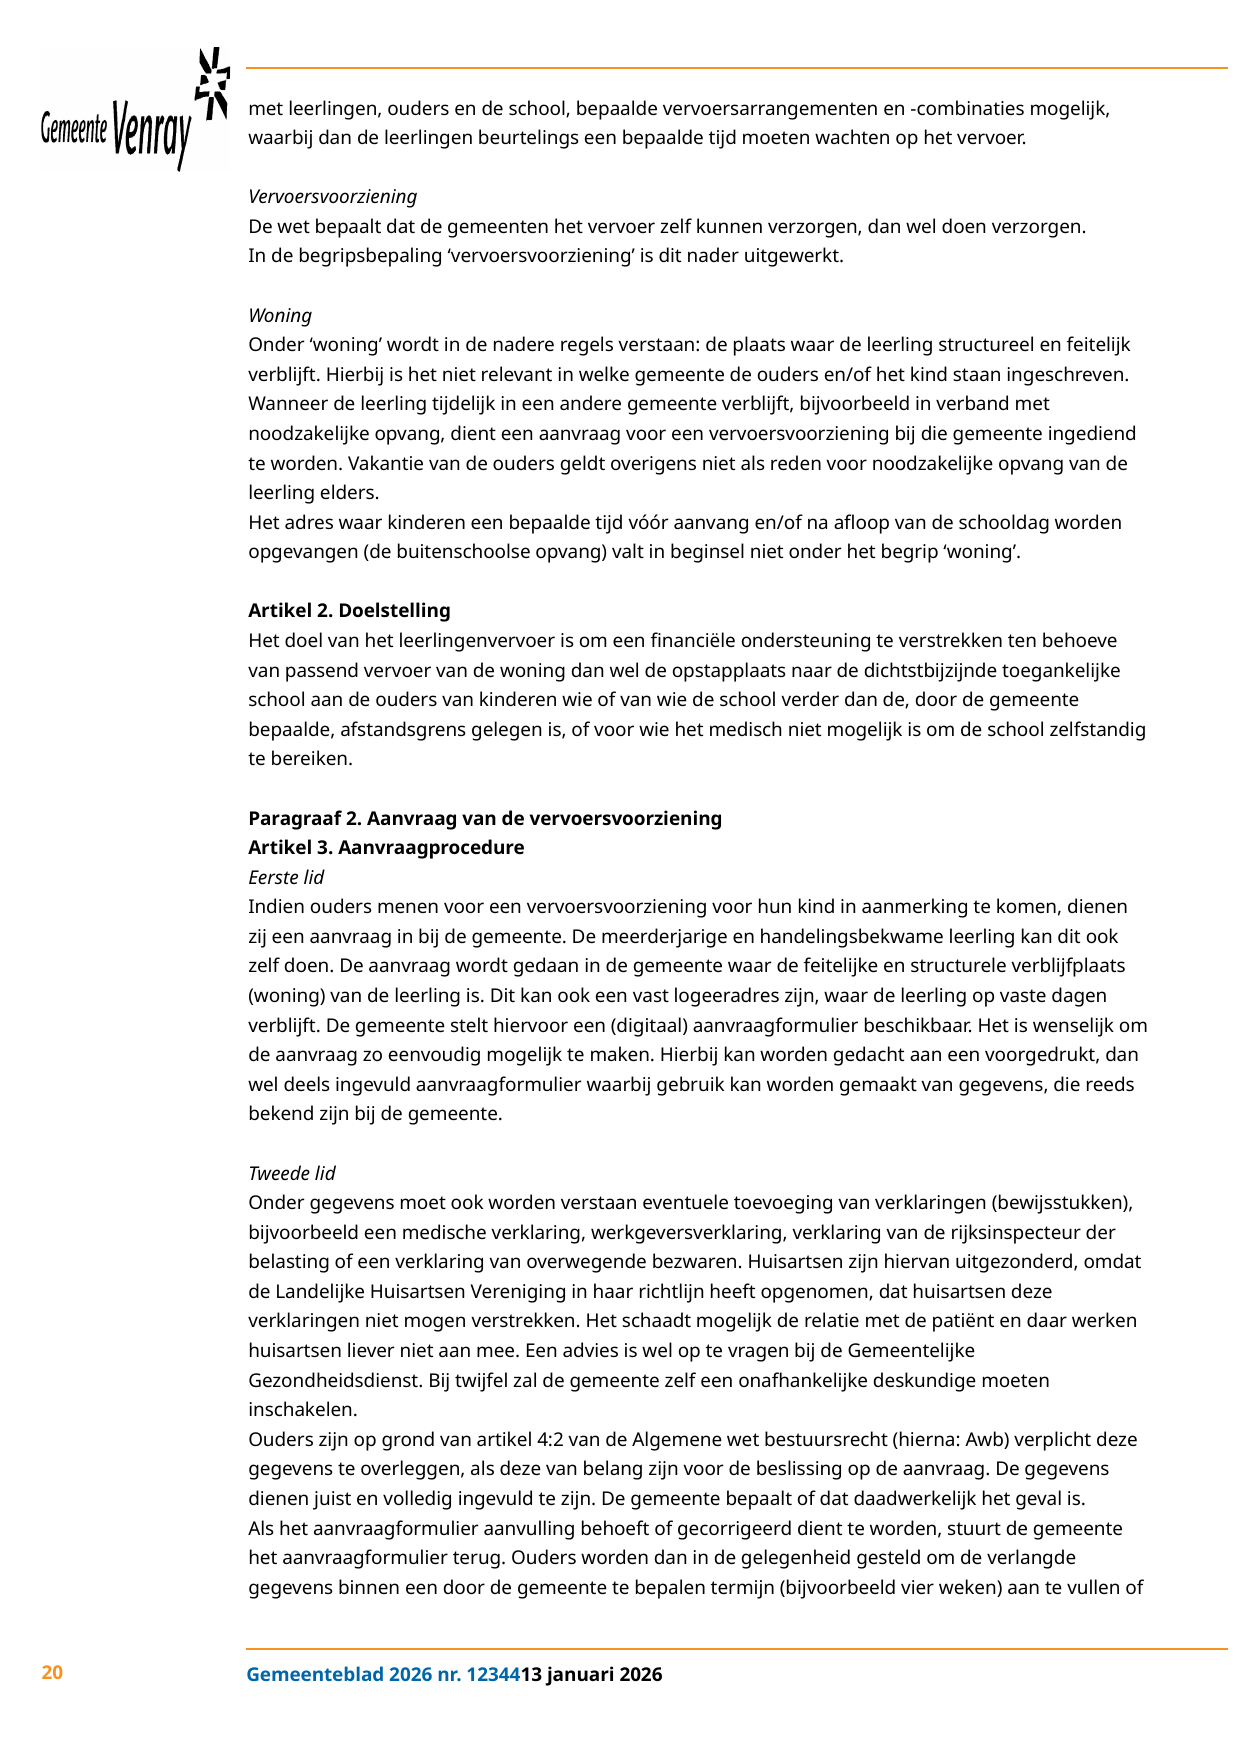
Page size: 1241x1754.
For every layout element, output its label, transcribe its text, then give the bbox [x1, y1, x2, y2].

text Het doel van het leerlingenvervoer is om een financiële ondersteuning te verstrekken ten behoeve van passend vervoer van de woning dan wel de opstapplaats naar de dichtstbijzijnde toegankelijke school aan de ouders van kinderen wie of van wie de school verder dan de, door de gemeente bepaalde, afstandsgrens gelegen is, of voor wie het medisch niet mogelijk is om de school zelfstandig te bereiken. [248, 627, 1152, 771]
text Eerste lid [248, 864, 1152, 890]
text Onder gegevens moet ook worden verstaan eventuele toevoeging van verklaringen (bewijsstukken), bijvoorbeeld een medische verklaring, werkgeversverklaring, verklaring van de rijksinspecteur der belasting of een verklaring van overwegende bezwaren. Huisartsen zijn hiervan uitgezonderd, omdat de Landelijke Huisartsen Vereniging in haar richtlijn heeft opgenomen, dat huisartsen deze verklaringen niet mogen verstrekken. Het schaadt mogelijk de relatie met de patiënt en daar werken huisartsen liever niet aan mee. Een advies is wel op te vragen bij de Gemeentelijke Gezondheidsdienst. Bij twijfel zal de gemeente zelf een onafhankelijke deskundige moeten inschakelen. [248, 1189, 1152, 1422]
text Onder ‘woning’ wordt in de nadere regels verstaan: de plaats waar de leerling structureel en feitelijk verblijft. Hierbij is het niet relevant in welke gemeente de ouders en/of het kind staan ingeschreven. [248, 331, 1152, 387]
text Wanneer de leerling tijdelijk in een andere gemeente verblijft, bijvoorbeeld in verband met noodzakelijke opvang, dient een aanvraag voor een vervoersvoorziening bij die gemeente ingediend te worden. Vakantie van de ouders geldt overigens niet als reden voor noodzakelijke opvang van de leerling elders. [248, 391, 1152, 505]
text Tweede lid [248, 1160, 1152, 1186]
text Woning [248, 302, 1152, 328]
text In de begripsbepaling ‘vervoersvoorziening’ is dit nader uitgewerkt. [248, 243, 1152, 268]
text Het adres waar kinderen een bepaalde tijd vóór aanvang en/of na afloop van de schooldag worden opgevangen (de buitenschoolse opvang) valt in beginsel niet onder het begrip ‘woning’. [248, 509, 1152, 564]
text Artikel 2. Doelstelling [248, 598, 1152, 623]
text Indien ouders menen voor een vervoersvoorziening voor hun kind in aanmerking te komen, dienen zij een aanvraag in bij de gemeente. De meerderjarige en handelingsbekwame leerling kan dit ook zelf doen. De aanvraag wordt gedaan in de gemeente waar de feitelijke en structurele verblijfplaats (woning) van de leerling is. Dit kan ook een vast logeeradres zijn, waar de leerling op vaste dagen verblijft. De gemeente stelt hiervoor een (digitaal) aanvraagformulier beschikbaar. Het is wenselijk om de aanvraag zo eenvoudig mogelijk te maken. Hierbij kan worden gedacht aan een voorgedrukt, dan wel deels ingevuld aanvraagformulier waarbij gebruik kan worden gemaakt van gegevens, die reeds bekend zijn bij de gemeente. [248, 893, 1152, 1126]
text Vervoersvoorziening [248, 183, 1152, 209]
text Paragraaf 2. Aanvraag van de vervoersvoorziening [248, 805, 1152, 831]
text Als het aanvraagformulier aanvulling behoeft of gecorrigeerd dient te worden, stuurt de gemeente het aanvraagformulier terug. Ouders worden dan in de gelegenheid gesteld om de verlangde gegevens binnen een door de gemeente te bepalen termijn (bijvoorbeeld vier weken) aan te vullen of [248, 1515, 1152, 1600]
text Artikel 3. Aanvraagprocedure [248, 834, 1152, 860]
text met leerlingen, ouders en de school, bepaalde vervoersarrangementen en -combinaties mogelijk, waarbij dan de leerlingen beurtelings een bepaalde tijd moeten wachten op het vervoer. [248, 95, 1152, 150]
picture [41, 47, 231, 172]
text Ouders zijn op grond van artikel 4:2 van de Algemene wet bestuursrecht (hierna: Awb) verplicht deze gegevens te overleggen, als deze van belang zijn voor de beslissing op de aanvraag. De gegevens dienen juist en volledig ingevuld te zijn. De gemeente bepaalt of dat daadwerkelijk het geval is. [248, 1426, 1152, 1511]
text De wet bepaalt dat de gemeenten het vervoer zelf kunnen verzorgen, dan wel doen verzorgen. [248, 213, 1152, 239]
